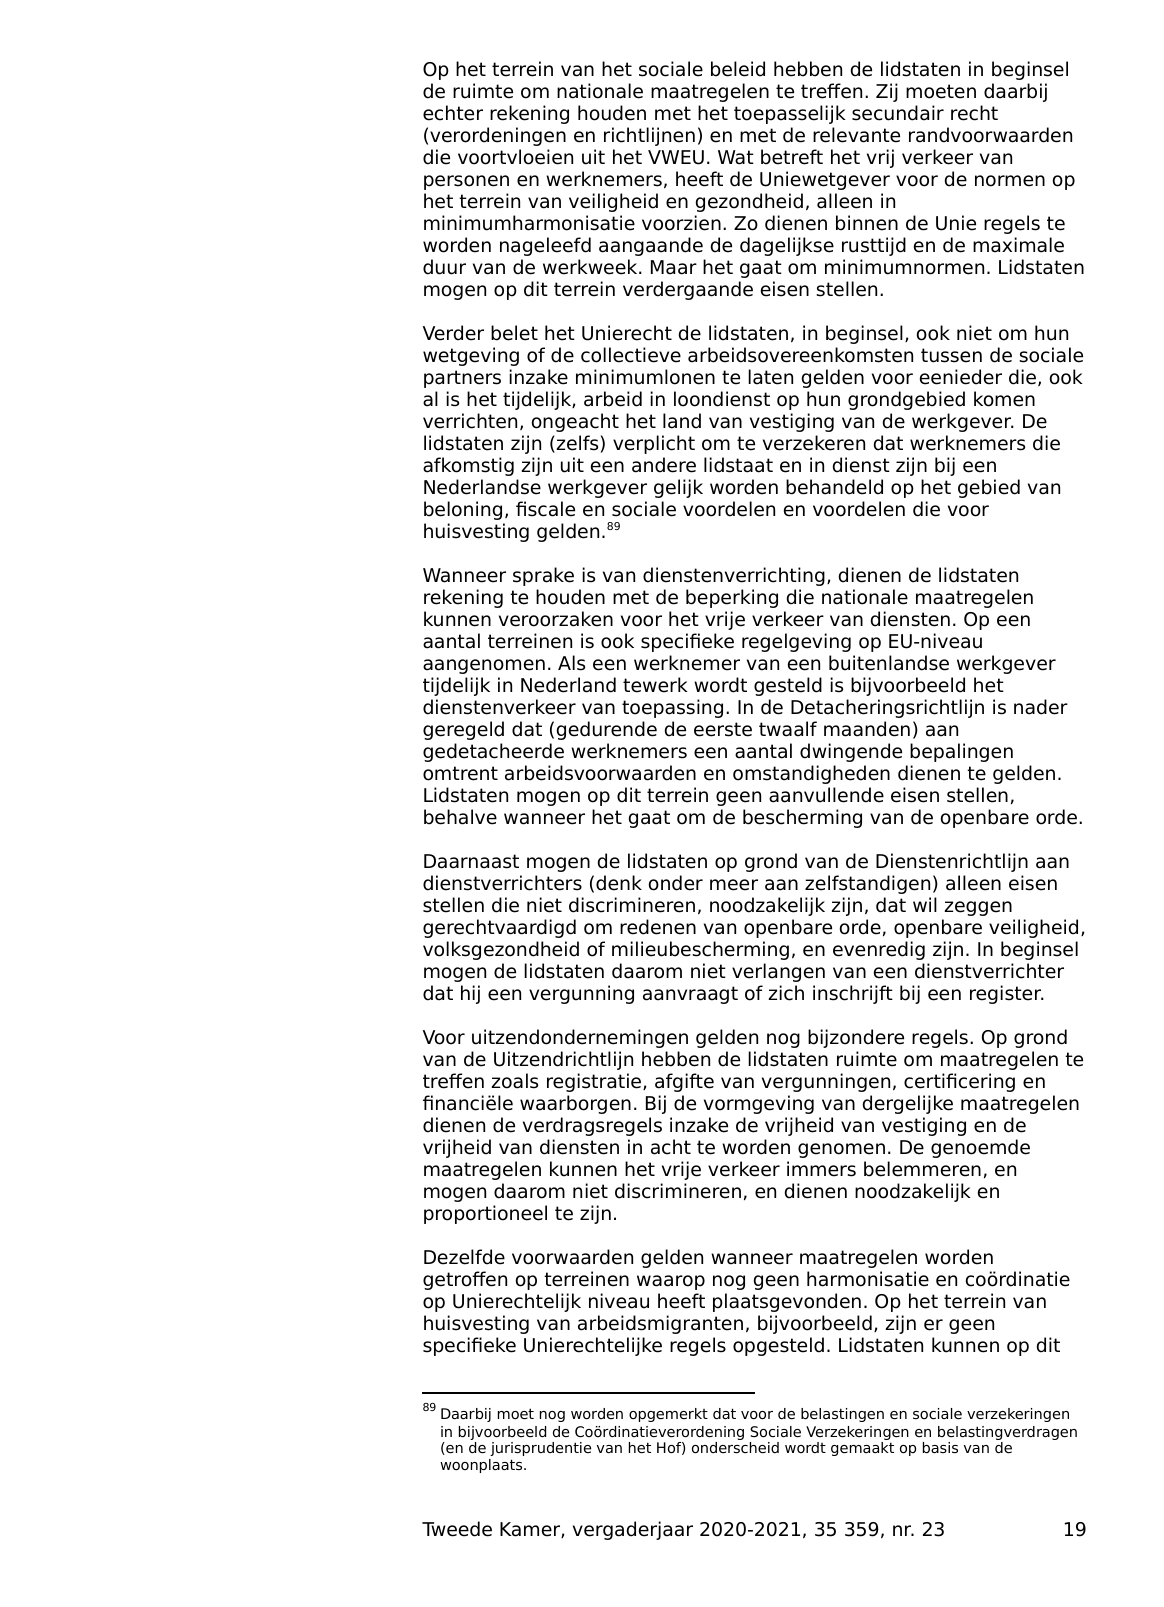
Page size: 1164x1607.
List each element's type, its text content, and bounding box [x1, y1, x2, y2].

text Wanneer sprake is van dienstenverrichting, dienen de lidstaten rekening te houden met de beperking die nationale maatregelen kunnen veroorzaken voor het vrije verkeer van diensten. Op een aantal terreinen is ook specifieke regelgeving op EU-niveau aangenomen. Als een werknemer van een buitenlandse werkgever tijdelijk in Nederland tewerk wordt gesteld is bijvoorbeeld het dienstenverkeer van toepassing. In de Detacheringsrichtlijn is nader geregeld dat (gedurende de eerste twaalf maanden) aan gedetacheerde werknemers een aantal dwingende bepalingen omtrent arbeidsvoorwaarden en omstandigheden dienen te gelden. Lidstaten mogen op dit terrein geen aanvullende eisen stellen, behalve wanneer het gaat om de bescherming van de openbare orde. [422, 565, 1087, 829]
text Daarbij moet nog worden opgemerkt dat voor de belastingen en sociale verzekeringen in bijvoorbeeld de Coördinatieverordening Sociale Verzekeringen en belastingverdragen (en de jurisprudentie van het Hof) onderscheid wordt gemaakt op basis van de woonplaats. [422, 1402, 1087, 1474]
text Op het terrein van het sociale beleid hebben de lidstaten in beginsel de ruimte om nationale maatregelen te treffen. Zij moeten daarbij echter rekening houden met het toepasselijk secundair recht (verordeningen en richtlijnen) en met de relevante randvoorwaarden die voortvloeien uit het VWEU. Wat betreft het vrij verkeer van personen en werknemers, heeft de Uniewetgever voor de normen op het terrein van veiligheid en gezondheid, alleen in minimumharmonisatie voorzien. Zo dienen binnen de Unie regels te worden nageleefd aangaande de dagelijkse rusttijd en de maximale duur van de werkweek. Maar het gaat om minimumnormen. Lidstaten mogen op dit terrein verdergaande eisen stellen. [422, 59, 1087, 301]
text Verder belet het Unierecht de lidstaten, in beginsel, ook niet om hun wetgeving of de collectieve arbeidsovereenkomsten tussen de sociale partners inzake minimumlonen te laten gelden voor eenieder die, ook al is het tijdelijk, arbeid in loondienst op hun grondgebied komen verrichten, ongeacht het land van vestiging van de werkgever. De lidstaten zijn (zelfs) verplicht om te verzekeren dat werknemers die afkomstig zijn uit een andere lidstaat en in dienst zijn bij een Nederlandse werkgever gelijk worden behandeld op het gebied van beloning, fiscale en sociale voordelen en voordelen die voor huisvesting gelden. [422, 323, 1087, 543]
text Voor uitzendondernemingen gelden nog bijzondere regels. Op grond van de Uitzendrichtlijn hebben de lidstaten ruimte om maatregelen te treffen zoals registratie, afgifte van vergunningen, certificering en financiële waarborgen. Bij de vormgeving van dergelijke maatregelen dienen de verdragsregels inzake de vrijheid van vestiging en de vrijheid van diensten in acht te worden genomen. De genoemde maatregelen kunnen het vrije verkeer immers belemmeren, en mogen daarom niet discrimineren, en dienen noodzakelijk en proportioneel te zijn. [422, 1027, 1087, 1225]
text Dezelfde voorwaarden gelden wanneer maatregelen worden getroffen op terreinen waarop nog geen harmonisatie en coördinatie op Unierechtelijk niveau heeft plaatsgevonden. Op het terrein van huisvesting van arbeidsmigranten, bijvoorbeeld, zijn er geen specifieke Unierechtelijke regels opgesteld. Lidstaten kunnen op dit [422, 1247, 1087, 1357]
text Daarnaast mogen de lidstaten op grond van de Dienstenrichtlijn aan dienstverrichters (denk onder meer aan zelfstandigen) alleen eisen stellen die niet discrimineren, noodzakelijk zijn, dat wil zeggen gerechtvaardigd om redenen van openbare orde, openbare veiligheid, volksgezondheid of milieubescherming, en evenredig zijn. In beginsel mogen de lidstaten daarom niet verlangen van een dienstverrichter dat hij een vergunning aanvraagt of zich inschrijft bij een register. [422, 851, 1087, 1005]
